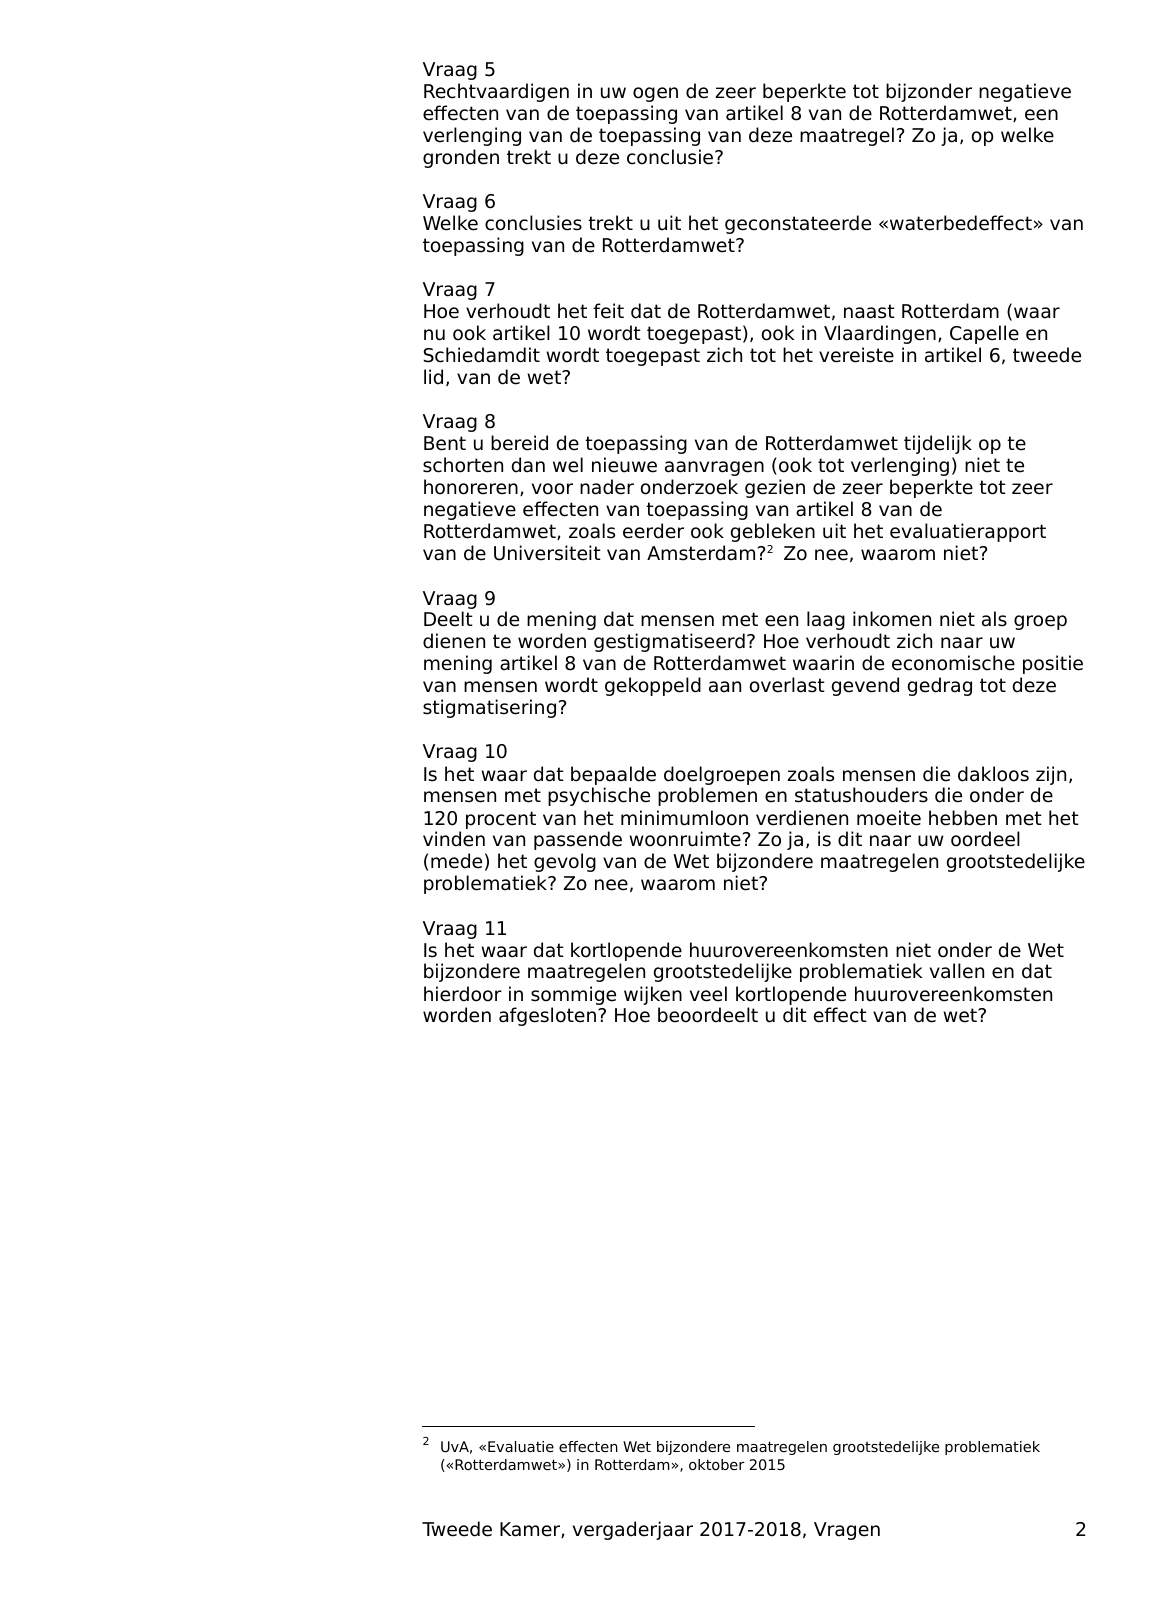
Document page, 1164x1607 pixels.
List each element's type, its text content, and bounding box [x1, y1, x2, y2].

text Is het waar dat kortlopende huurovereenkomsten niet onder de Wet bijzondere maatregelen grootstedelijke problematiek vallen en dat hierdoor in sommige wijken veel kortlopende huurovereenkomsten worden afgesloten? Hoe beoordeelt u dit effect van de wet? [422, 939, 1087, 1027]
text UvA, «Evaluatie effecten Wet bijzondere maatregelen grootstedelijke problematiek («Rotterdamwet») in Rotterdam», oktober 2015 [422, 1435, 1087, 1474]
text Vraag 7 [422, 279, 1087, 301]
text Vraag 8 [422, 411, 1087, 433]
text Rechtvaardigen in uw ogen de zeer beperkte tot bijzonder negatieve effecten van de toepassing van artikel 8 van de Rotterdamwet, een verlenging van de toepassing van deze maatregel? Zo ja, op welke gronden trekt u deze conclusie? [422, 81, 1087, 169]
text Welke conclusies trekt u uit het geconstateerde «waterbedeffect» van toepassing van de Rotterdamwet? [422, 213, 1087, 257]
text Deelt u de mening dat mensen met een laag inkomen niet als groep dienen te worden gestigmatiseerd? Hoe verhoudt zich naar uw mening artikel 8 van de Rotterdamwet waarin de economische positie van mensen wordt gekoppeld aan overlast gevend gedrag tot deze stigmatisering? [422, 609, 1087, 719]
text Hoe verhoudt het feit dat de Rotterdamwet, naast Rotterdam (waar nu ook artikel 10 wordt toegepast), ook in Vlaardingen, Capelle en Schiedamdit wordt toegepast zich tot het vereiste in artikel 6, tweede lid, van de wet? [422, 301, 1087, 389]
text Vraag 9 [422, 587, 1087, 609]
text Is het waar dat bepaalde doelgroepen zoals mensen die dakloos zijn, mensen met psychische problemen en statushouders die onder de 120 procent van het minimumloon verdienen moeite hebben met het vinden van passende woonruimte? Zo ja, is dit naar uw oordeel (mede) het gevolg van de Wet bijzondere maatregelen grootstedelijke problematiek? Zo nee, waarom niet? [422, 763, 1087, 895]
text Vraag 6 [422, 191, 1087, 213]
text Vraag 5 [422, 59, 1087, 81]
text Vraag 11 [422, 917, 1087, 939]
text Vraag 10 [422, 741, 1087, 763]
text Bent u bereid de toepassing van de Rotterdamwet tijdelijk op te schorten dan wel nieuwe aanvragen (ook tot verlenging) niet te honoreren, voor nader onderzoek gezien de zeer beperkte tot zeer negatieve effecten van toepassing van artikel 8 van de Rotterdamwet, zoals eerder ook gebleken uit het evaluatierapport van de Universiteit van Amsterdam? Zo nee, waarom niet? [422, 433, 1087, 565]
